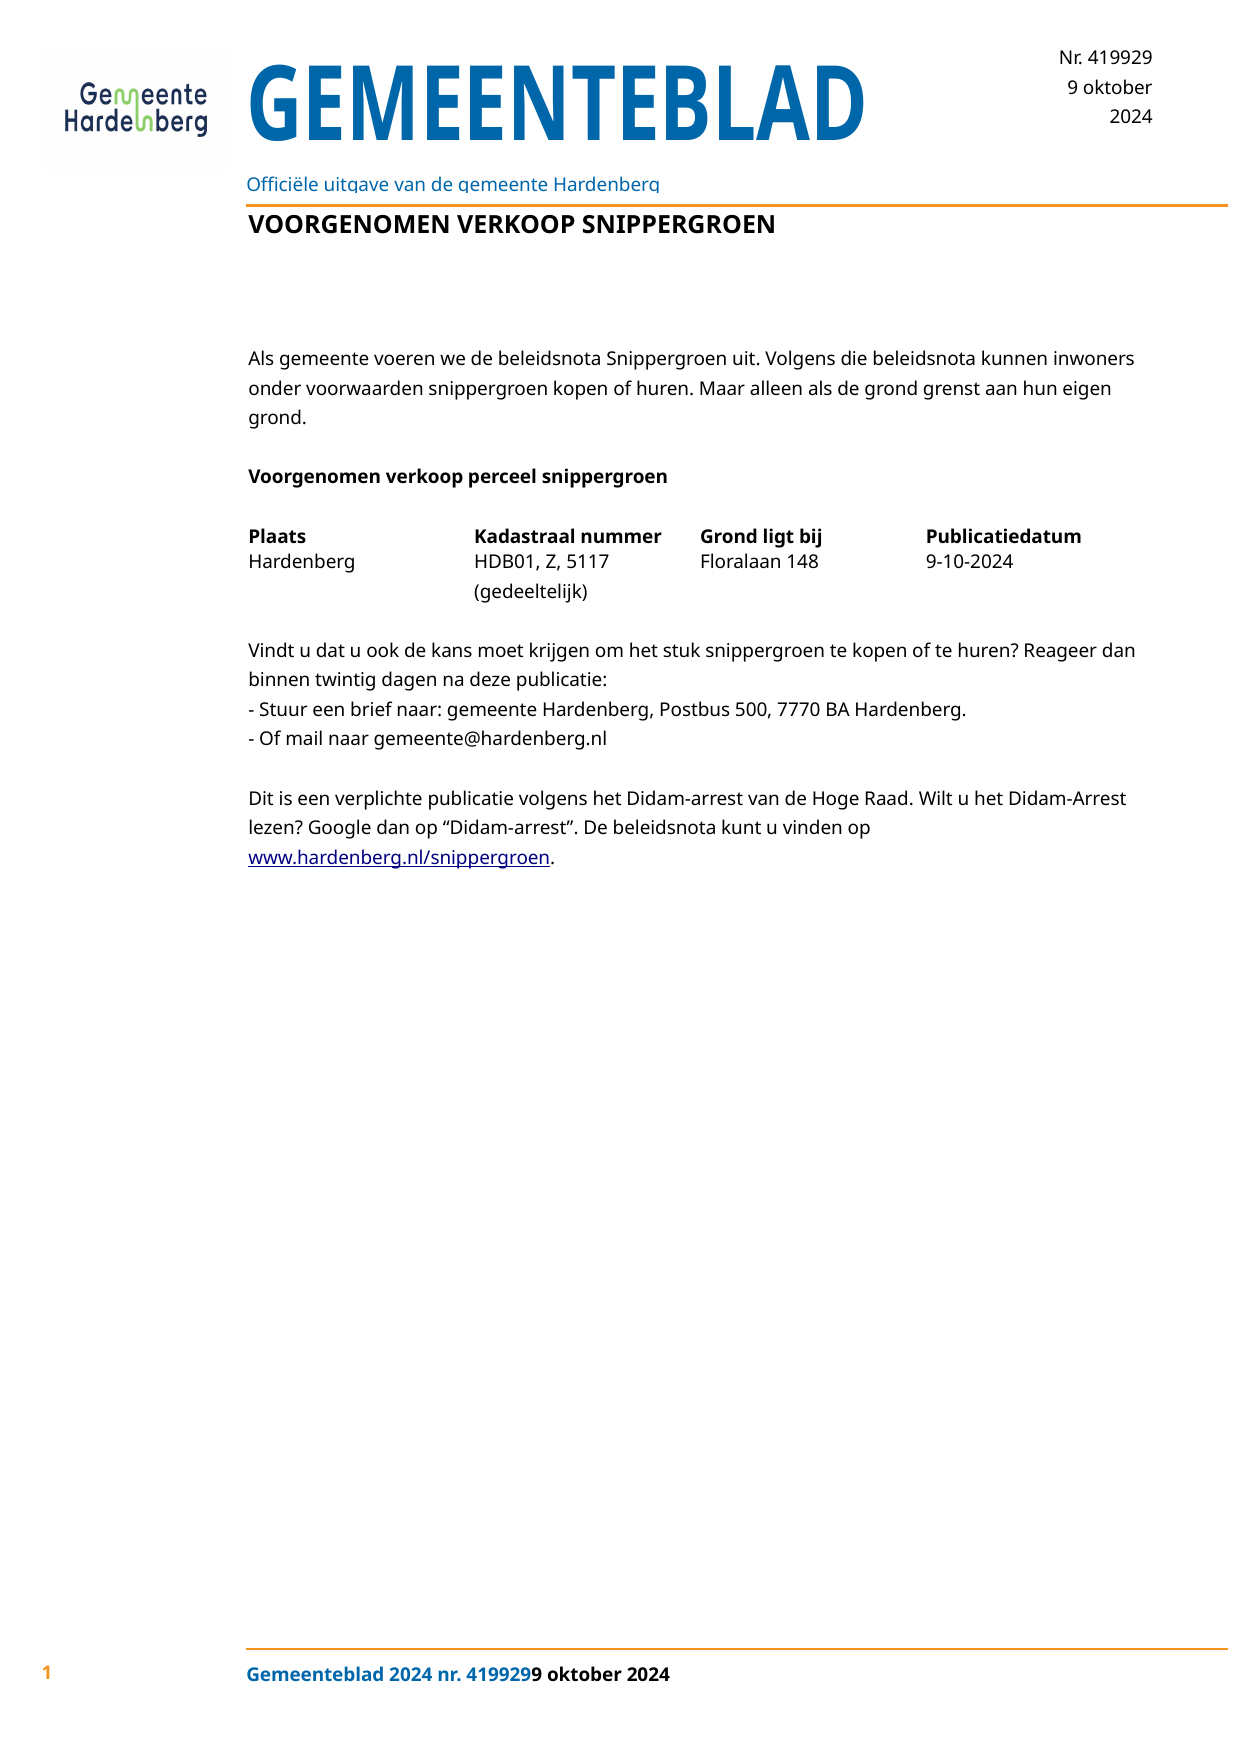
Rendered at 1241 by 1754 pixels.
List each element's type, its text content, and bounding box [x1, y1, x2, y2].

table_header Kadastraal nummer [474, 523, 700, 549]
picture [41, 47, 231, 172]
table_header Plaats [248, 523, 474, 549]
table_cell 9-10-2024 [926, 549, 1152, 604]
table_cell Floralaan 148 [700, 549, 926, 604]
table_header Grond ligt bij [700, 523, 926, 549]
text Voorgenomen verkoop perceel snippergroen [248, 464, 1152, 489]
table_cell HDB01, Z, 5117 (gedeeltelijk) [474, 549, 700, 604]
text - Of mail naar gemeente@hardenberg.nl [248, 726, 1152, 751]
text Dit is een verplichte publicatie volgens het Didam-arrest van de Hoge Raad. Wilt u het Didam-Arrest lezen? Google dan op “Didam-arrest”. De beleidsnota kunt u vinden op www.hardenberg.nl/snippergroen. [248, 785, 1152, 869]
table_header Publicatiedatum [926, 523, 1152, 549]
text VOORGENOMEN VERKOOP SNIPPERGROEN [248, 207, 1152, 241]
text Vindt u dat u ook de kans moet krijgen om het stuk snippergroen te kopen of te huren? Reageer dan binnen twintig dagen na deze publicatie: [248, 637, 1152, 692]
text - Stuur een brief naar: gemeente Hardenberg, Postbus 500, 7770 BA Hardenberg. [248, 696, 1152, 722]
table_cell Hardenberg [248, 549, 474, 604]
text Als gemeente voeren we de beleidsnota Snippergroen uit. Volgens die beleidsnota kunnen inwoners onder voorwaarden snippergroen kopen of huren. Maar alleen als de grond grenst aan hun eigen grond. [248, 345, 1152, 430]
